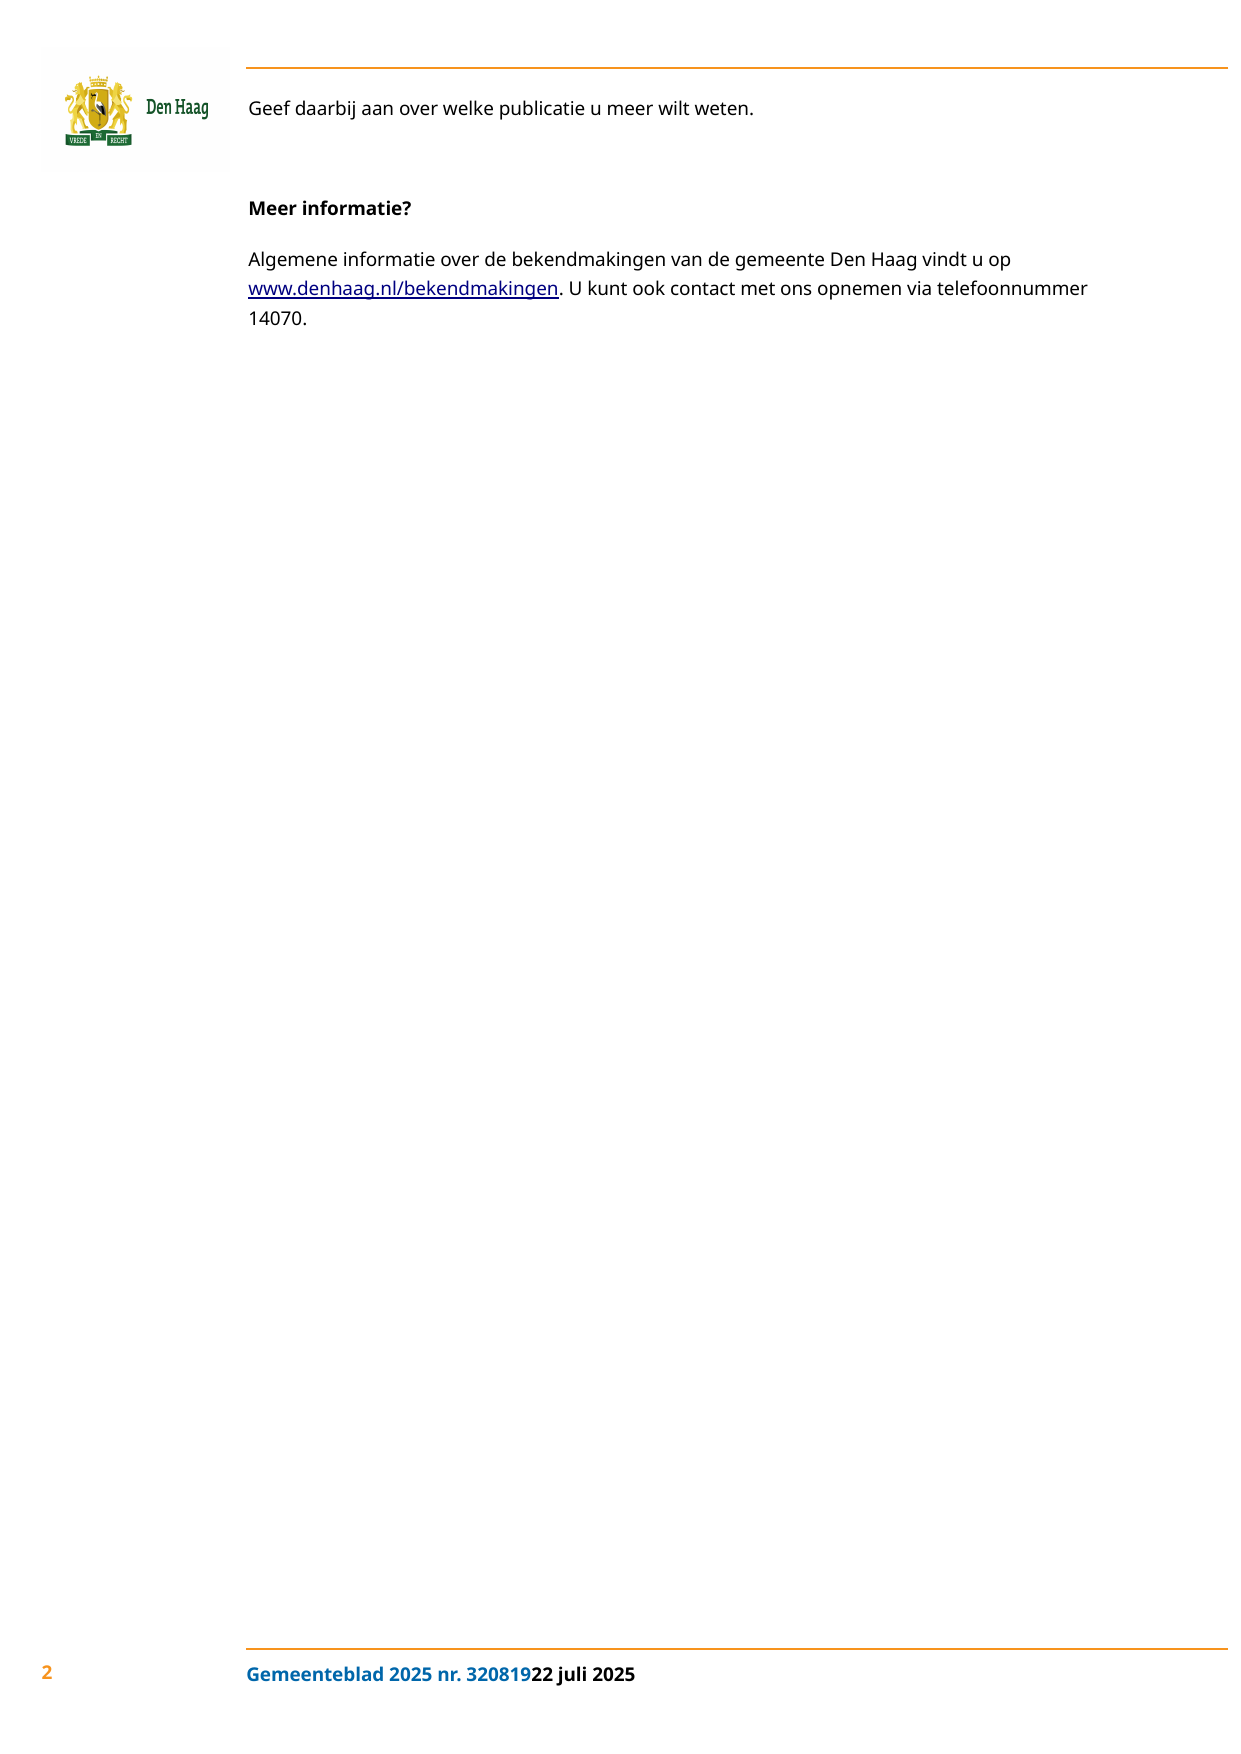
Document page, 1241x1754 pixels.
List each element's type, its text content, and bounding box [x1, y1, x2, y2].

text Algemene informatie over de bekendmakingen van de gemeente Den Haag vindt u op www.denhaag.nl/bekendmakingen. U kunt ook contact met ons opnemen via telefoonnummer 14070. [248, 246, 1152, 331]
text Geef daarbij aan over welke publicatie u meer wilt weten. [248, 95, 1152, 121]
picture [41, 47, 231, 172]
text Meer informatie? [248, 196, 1152, 221]
